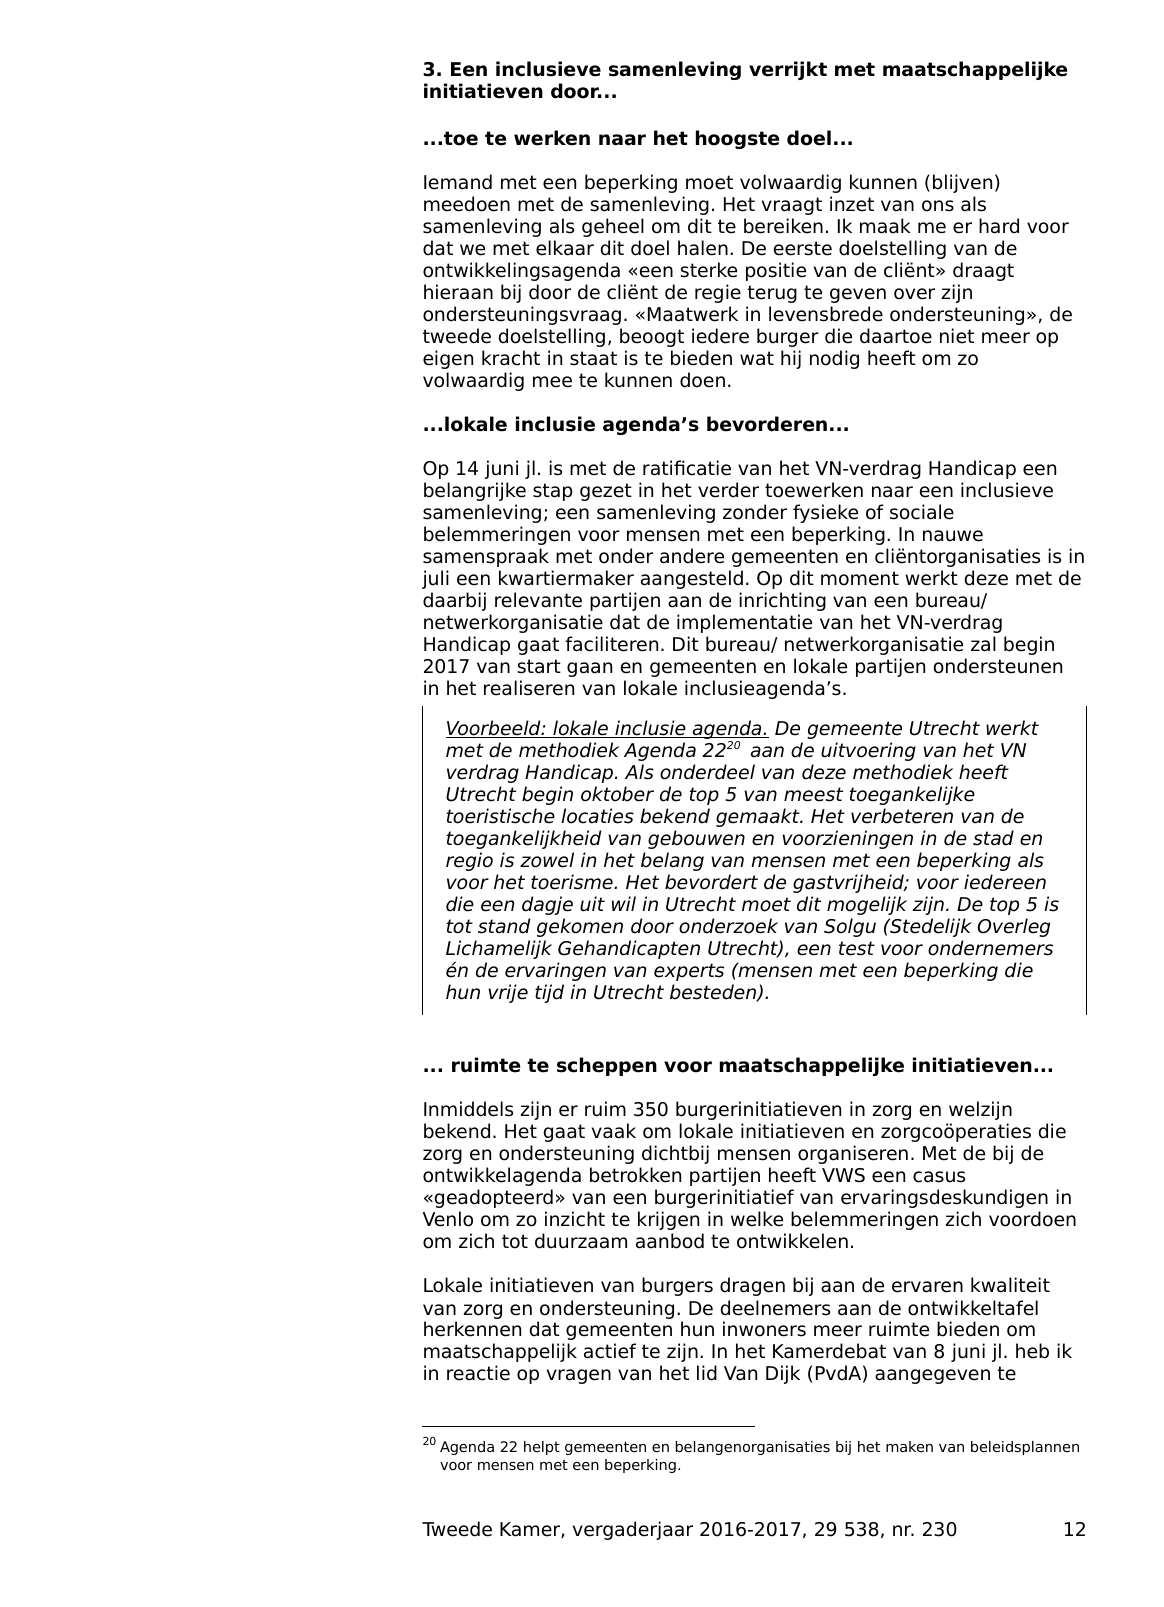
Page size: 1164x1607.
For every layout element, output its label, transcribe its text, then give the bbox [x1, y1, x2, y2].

subtitle 3. Een inclusieve samenleving verrijkt met maatschappelijke initiatieven door... [422, 59, 1087, 103]
text Inmiddels zijn er ruim 350 burgerinitiatieven in zorg en welzijn bekend. Het gaat vaak om lokale initiatieven en zorgcoöperaties die zorg en ondersteuning dichtbij mensen organiseren. Met de bij de ontwikkelagenda betrokken partijen heeft VWS een casus «geadopteerd» van een burgerinitiatief van ervaringsdeskundigen in Venlo om zo inzicht te krijgen in welke belemmeringen zich voordoen om zich tot duurzaam aanbod te ontwikkelen. [422, 1099, 1087, 1253]
table_header Voorbeeld: lokale inclusie agenda. De gemeente Utrecht werkt met de methodiek Agenda 22 aan de uitvoering van het VN verdrag Handicap. Als onderdeel van deze methodiek heeft Utrecht begin oktober de top 5 van meest toegankelijke toeristische locaties bekend gemaakt. Het verbeteren van de toegankelijkheid van gebouwen en voorzieningen in de stad en regio is zowel in het belang van mensen met een beperking als voor het toerisme. Het bevordert de gastvrijheid; voor iedereen die een dagje uit wil in Utrecht moet dit mogelijk zijn. De top 5 is tot stand gekomen door onderzoek van Solgu (Stedelijk Overleg Lichamelijk Gehandicapten Utrecht), een test voor ondernemers én de ervaringen van experts (mensen met een beperking die hun vrije tijd in Utrecht besteden). [423, 706, 1086, 1015]
text Lokale initiatieven van burgers dragen bij aan de ervaren kwaliteit van zorg en ondersteuning. De deelnemers aan de ontwikkeltafel herkennen dat gemeenten hun inwoners meer ruimte bieden om maatschappelijk actief te zijn. In het Kamerdebat van 8 juni jl. heb ik in reactie op vragen van het lid Van Dijk (PvdA) aangegeven te [422, 1275, 1087, 1385]
subtitle ...lokale inclusie agenda’s bevorderen... [422, 414, 1087, 436]
text Iemand met een beperking moet volwaardig kunnen (blijven) meedoen met de samenleving. Het vraagt inzet van ons als samenleving als geheel om dit te bereiken. Ik maak me er hard voor dat we met elkaar dit doel halen. De eerste doelstelling van de ontwikkelingsagenda «een sterke positie van de cliënt» draagt hieraan bij door de cliënt de regie terug te geven over zijn ondersteuningsvraag. «Maatwerk in levensbrede ondersteuning», de tweede doelstelling, beoogt iedere burger die daartoe niet meer op eigen kracht in staat is te bieden wat hij nodig heeft om zo volwaardig mee te kunnen doen. [422, 172, 1087, 392]
subtitle ... ruimte te scheppen voor maatschappelijke initiatieven... [422, 1055, 1087, 1077]
subtitle ...toe te werken naar het hoogste doel... [422, 128, 1087, 150]
text Op 14 juni jl. is met de ratificatie van het VN-verdrag Handicap een belangrijke stap gezet in het verder toewerken naar een inclusieve samenleving; een samenleving zonder fysieke of sociale belemmeringen voor mensen met een beperking. In nauwe samenspraak met onder andere gemeenten en cliëntorganisaties is in juli een kwartiermaker aangesteld. Op dit moment werkt deze met de daarbij relevante partijen aan de inrichting van een bureau/ netwerkorganisatie dat de implementatie van het VN-verdrag Handicap gaat faciliteren. Dit bureau/ netwerkorganisatie zal begin 2017 van start gaan en gemeenten en lokale partijen ondersteunen in het realiseren van lokale inclusieagenda’s. [422, 458, 1087, 700]
